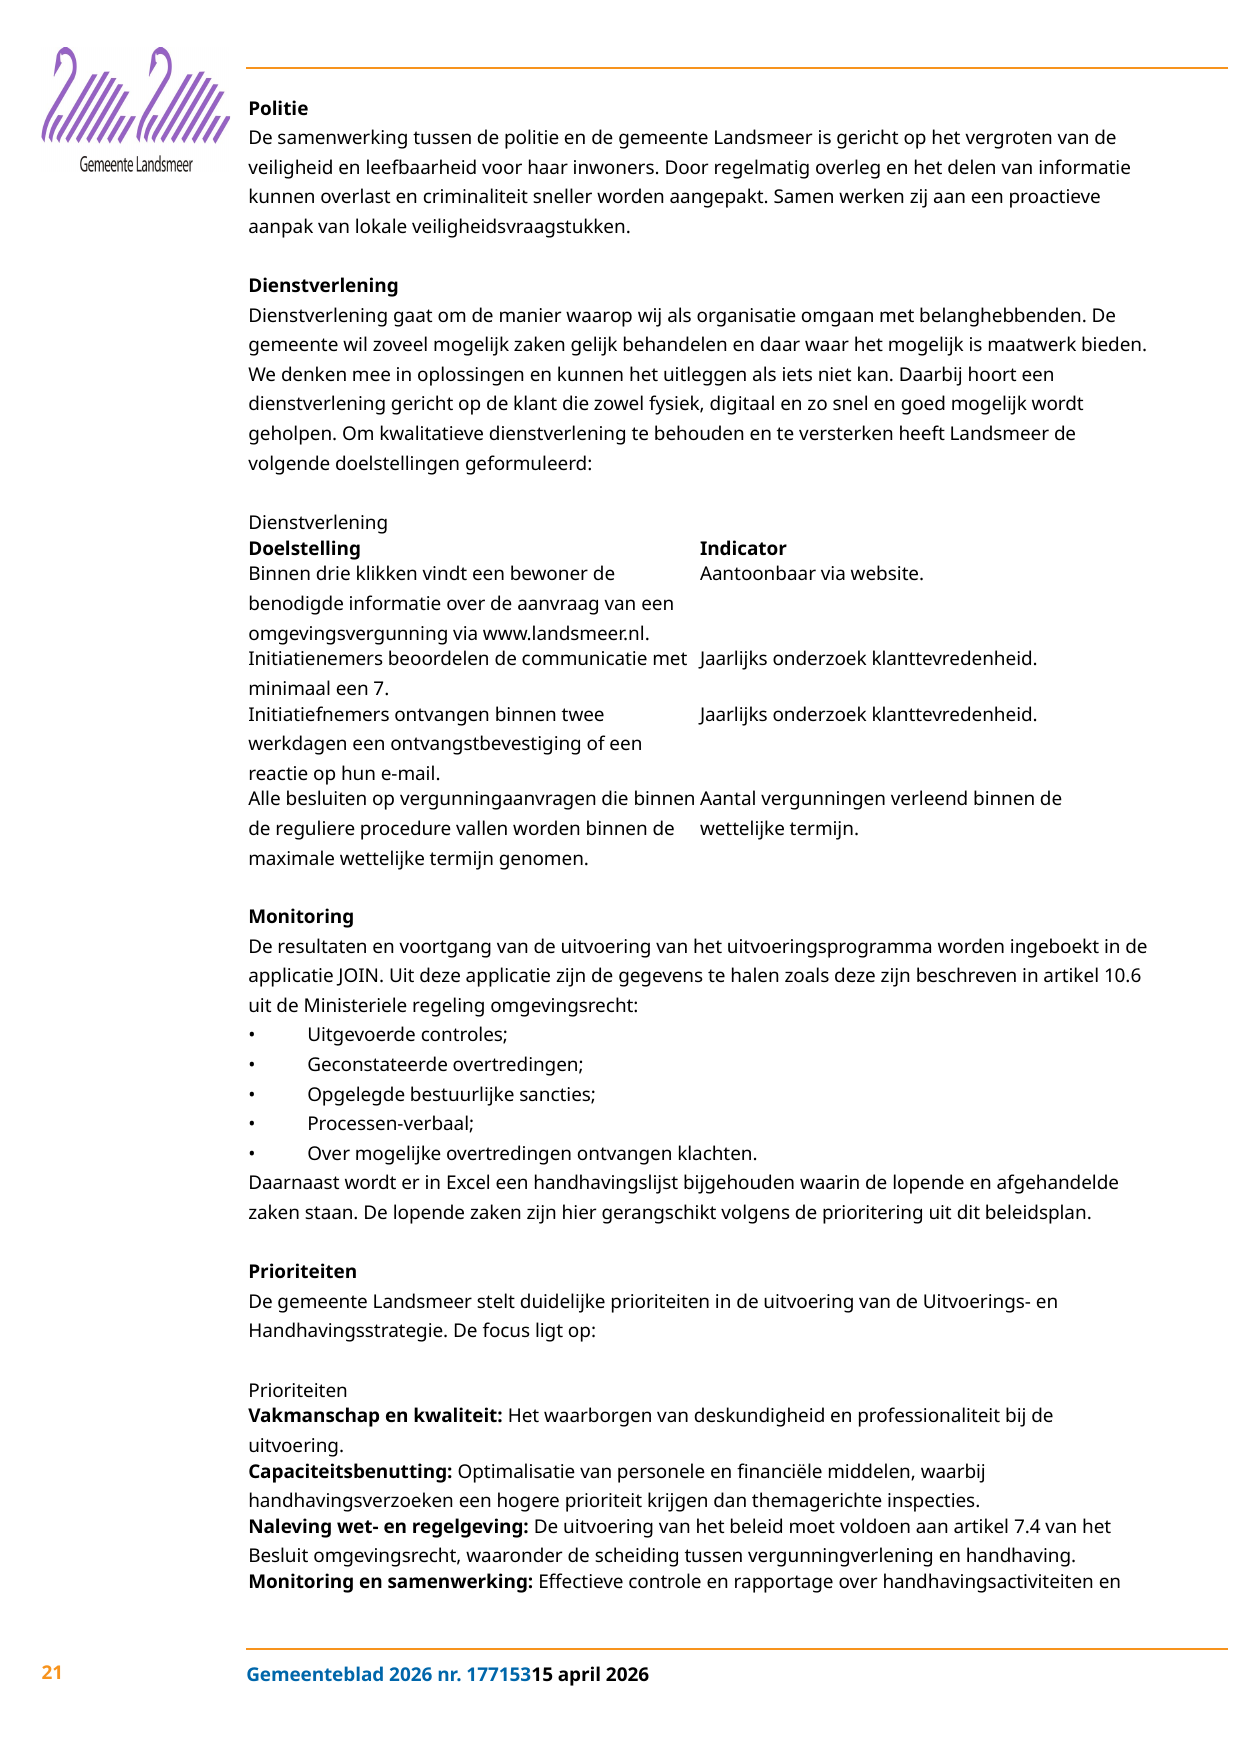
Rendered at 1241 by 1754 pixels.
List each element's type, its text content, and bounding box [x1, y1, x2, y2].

table_cell Vakmanschap en kwaliteit: Het waarborgen van deskundigheid en professionaliteit bij de uitvoering. [248, 1403, 1152, 1458]
list Uitgevoerde controles; [248, 1022, 1152, 1047]
table_header Dienstverlening [248, 509, 700, 535]
text De resultaten en voortgang van de uitvoering van het uitvoeringsprogramma worden ingeboekt in de applicatie JOIN. Uit deze applicatie zijn de gegevens te halen zoals deze zijn beschreven in artikel 10.6 uit de Ministeriele regeling omgevingsrecht: [248, 933, 1152, 1018]
table_cell Aantoonbaar via website. [700, 561, 1152, 645]
table_cell Naleving wet- en regelgeving: De uitvoering van het beleid moet voldoen aan artikel 7.4 van het Besluit omgevingsrecht, waaronder de scheiding tussen vergunningverlening en handhaving. [248, 1513, 1152, 1568]
text Daarnaast wordt er in Excel een handhavingslijst bijgehouden waarin de lopende en afgehandelde zaken staan. De lopende zaken zijn hier gerangschikt volgens de prioritering uit dit beleidsplan. [248, 1169, 1152, 1225]
table_cell Jaarlijks onderzoek klanttevredenheid. [700, 645, 1152, 701]
table_cell Initiatienemers beoordelen de communicatie met minimaal een 7. [248, 645, 700, 701]
text Dienstverlening [248, 272, 1152, 298]
text Dienstverlening gaat om de manier waarop wij als organisatie omgaan met belanghebbenden. De gemeente wil zoveel mogelijk zaken gelijk behandelen en daar waar het mogelijk is maatwerk bieden. We denken mee in oplossingen en kunnen het uitleggen als iets niet kan. Daarbij hoort een dienstverlening gericht op de klant die zowel fysiek, digitaal en zo snel en goed mogelijk wordt geholpen. Om kwalitatieve dienstverlening te behouden en te versterken heeft Landsmeer de volgende doelstellingen geformuleerd: [248, 302, 1152, 476]
list Opgelegde bestuurlijke sancties; [248, 1081, 1152, 1107]
list Geconstateerde overtredingen; [248, 1051, 1152, 1077]
table_cell Binnen drie klikken vindt een bewoner de benodigde informatie over de aanvraag van een omgevingsvergunning via www.landsmeer.nl. [248, 561, 700, 645]
list Processen-verbaal; [248, 1110, 1152, 1136]
text Politie [248, 95, 1152, 121]
text Prioriteiten [248, 1258, 1152, 1284]
table_cell Jaarlijks onderzoek klanttevredenheid. [700, 701, 1152, 786]
table_cell Initiatiefnemers ontvangen binnen twee werkdagen een ontvangstbevestiging of een reactie op hun e-mail. [248, 701, 700, 786]
table_cell Indicator [700, 535, 1152, 561]
text De samenwerking tussen de politie en de gemeente Landsmeer is gericht op het vergroten van de veiligheid en leefbaarheid voor haar inwoners. Door regelmatig overleg en het delen van informatie kunnen overlast en criminaliteit sneller worden aangepakt. Samen werken zij aan een proactieve aanpak van lokale veiligheidsvraagstukken. [248, 124, 1152, 239]
text Monitoring [248, 903, 1152, 929]
picture [41, 47, 231, 172]
table_cell Doelstelling [248, 535, 700, 561]
table_cell Alle besluiten op vergunningaanvragen die binnen de reguliere procedure vallen worden binnen de maximale wettelijke termijn genomen. [248, 786, 700, 871]
text De gemeente Landsmeer stelt duidelijke prioriteiten in de uitvoering van de Uitvoerings- en Handhavingsstrategie. De focus ligt op: [248, 1288, 1152, 1343]
list Over mogelijke overtredingen ontvangen klachten. [248, 1140, 1152, 1166]
table_header [700, 509, 1152, 535]
table_header Prioriteiten [248, 1377, 1152, 1402]
table_cell Aantal vergunningen verleend binnen de wettelijke termijn. [700, 786, 1152, 871]
table_cell Monitoring en samenwerking: Effectieve controle en rapportage over handhavingsactiviteiten en [248, 1569, 1152, 1594]
table_cell Capaciteitsbenutting: Optimalisatie van personele en financiële middelen, waarbij handhavingsverzoeken een hogere prioriteit krijgen dan themagerichte inspecties. [248, 1458, 1152, 1513]
